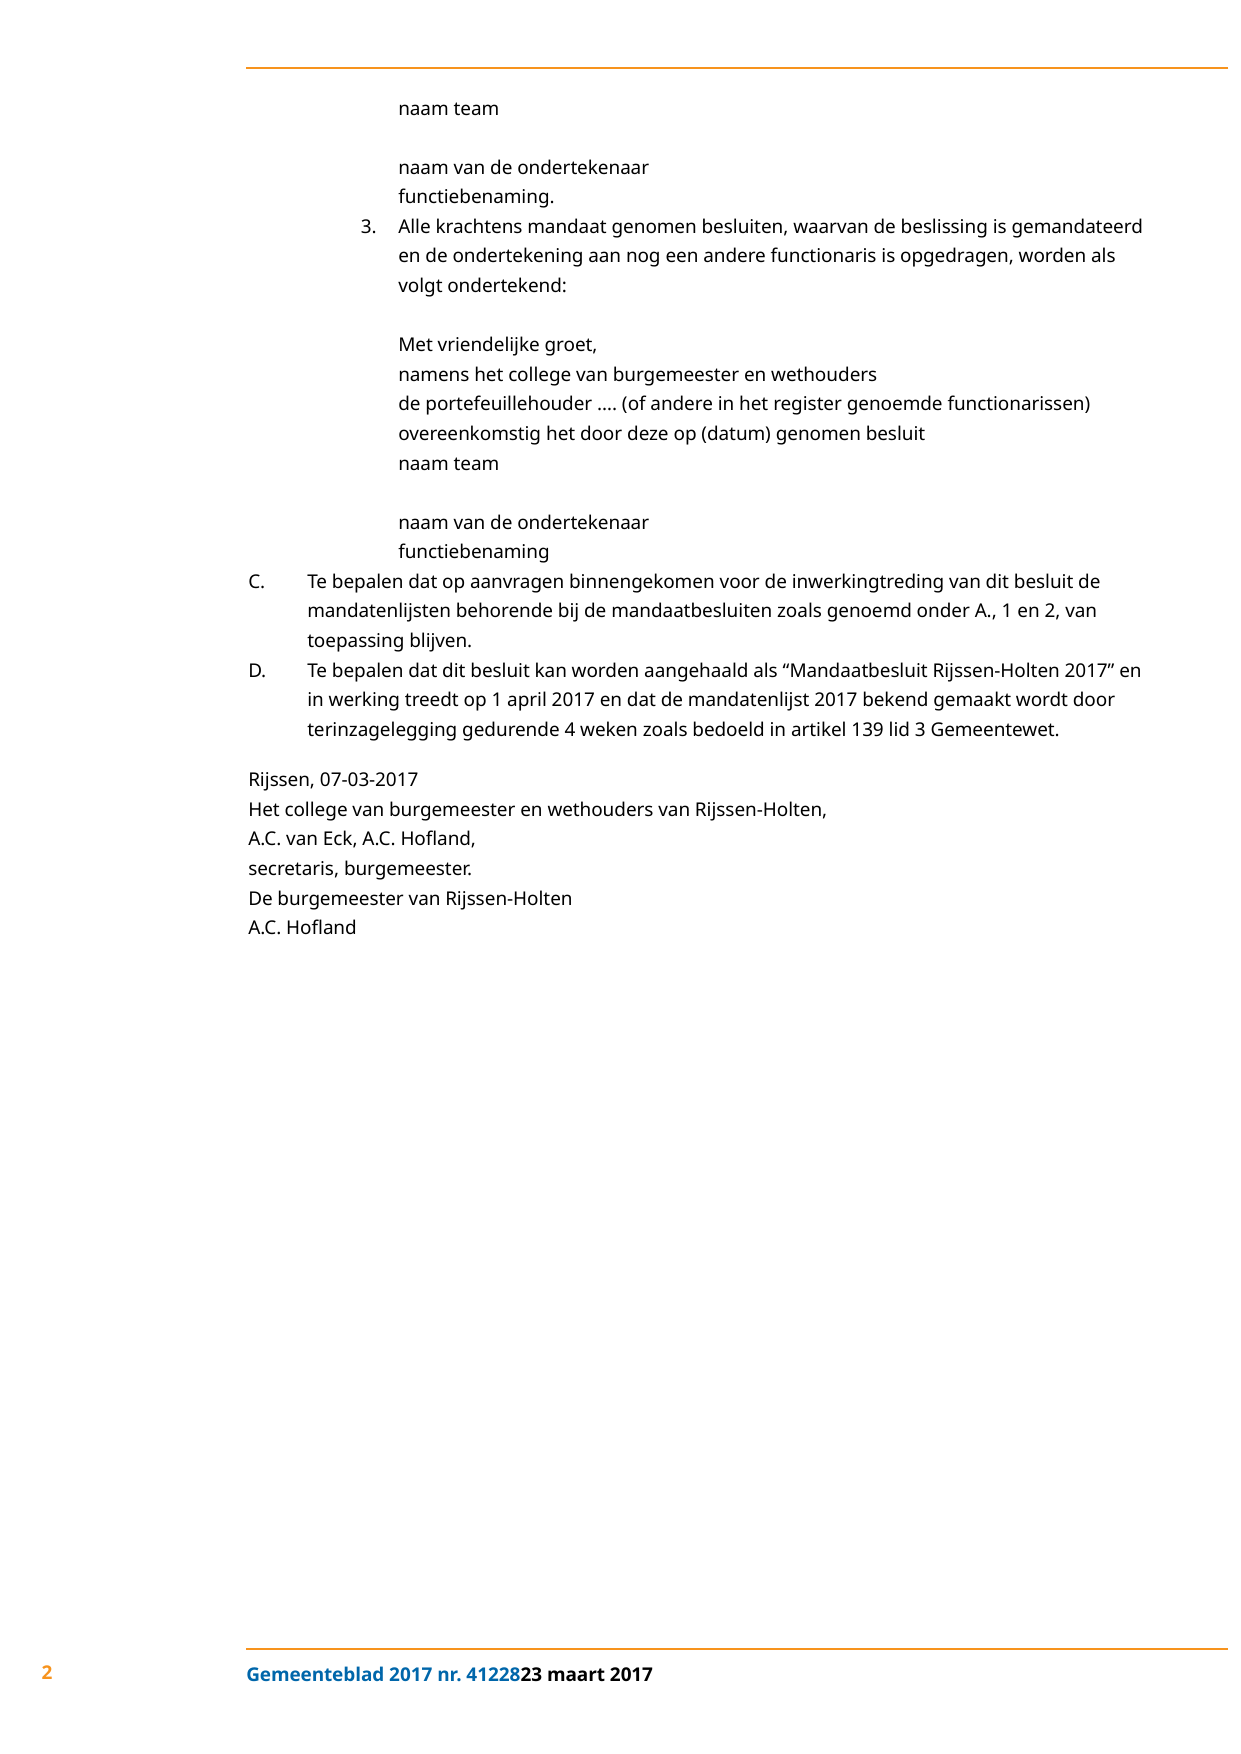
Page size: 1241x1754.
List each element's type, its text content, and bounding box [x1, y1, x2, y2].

list de portefeuillehouder …. (of andere in het register genoemde functionarissen) [361, 391, 1152, 416]
text secretaris, burgemeester. [248, 855, 1152, 881]
list naam team [361, 95, 1152, 121]
list Met vriendelijke groet, [361, 331, 1152, 357]
text De burgemeester van Rijssen-Holten [248, 885, 1152, 910]
picture [41, 47, 231, 172]
list naam team [361, 450, 1152, 476]
list naam van de ondertekenaar [361, 154, 1152, 180]
list Te bepalen dat dit besluit kan worden aangehaald als “Mandaatbesluit Rijssen-Holten 2017” en in werking treedt op 1 april 2017 en dat de mandatenlijst 2017 bekend gemaakt wordt door terinzagelegging gedurende 4 weken zoals bedoeld in artikel 139 lid 3 Gemeentewet. [248, 657, 1152, 742]
text Het college van burgemeester en wethouders van Rijssen-Holten, [248, 796, 1152, 822]
text Rijssen, 07-03-2017 [248, 766, 1152, 792]
list overeenkomstig het door deze op (datum) genomen besluit [361, 420, 1152, 446]
list functiebenaming. [361, 183, 1152, 209]
text A.C. Hofland [248, 914, 1152, 940]
list functiebenaming [361, 538, 1152, 564]
text A.C. van Eck, A.C. Hofland, [248, 826, 1152, 851]
list Te bepalen dat op aanvragen binnengekomen voor de inwerkingtreding van dit besluit de mandatenlijsten behorende bij de mandaatbesluiten zoals genoemd onder A., 1 en 2, van toepassing blijven. [248, 568, 1152, 653]
list naam van de ondertekenaar [361, 509, 1152, 535]
list namens het college van burgemeester en wethouders [361, 361, 1152, 387]
list Alle krachtens mandaat genomen besluiten, waarvan de beslissing is gemandateerd en de ondertekening aan nog een andere functionaris is opgedragen, worden als volgt ondertekend: [361, 213, 1152, 298]
